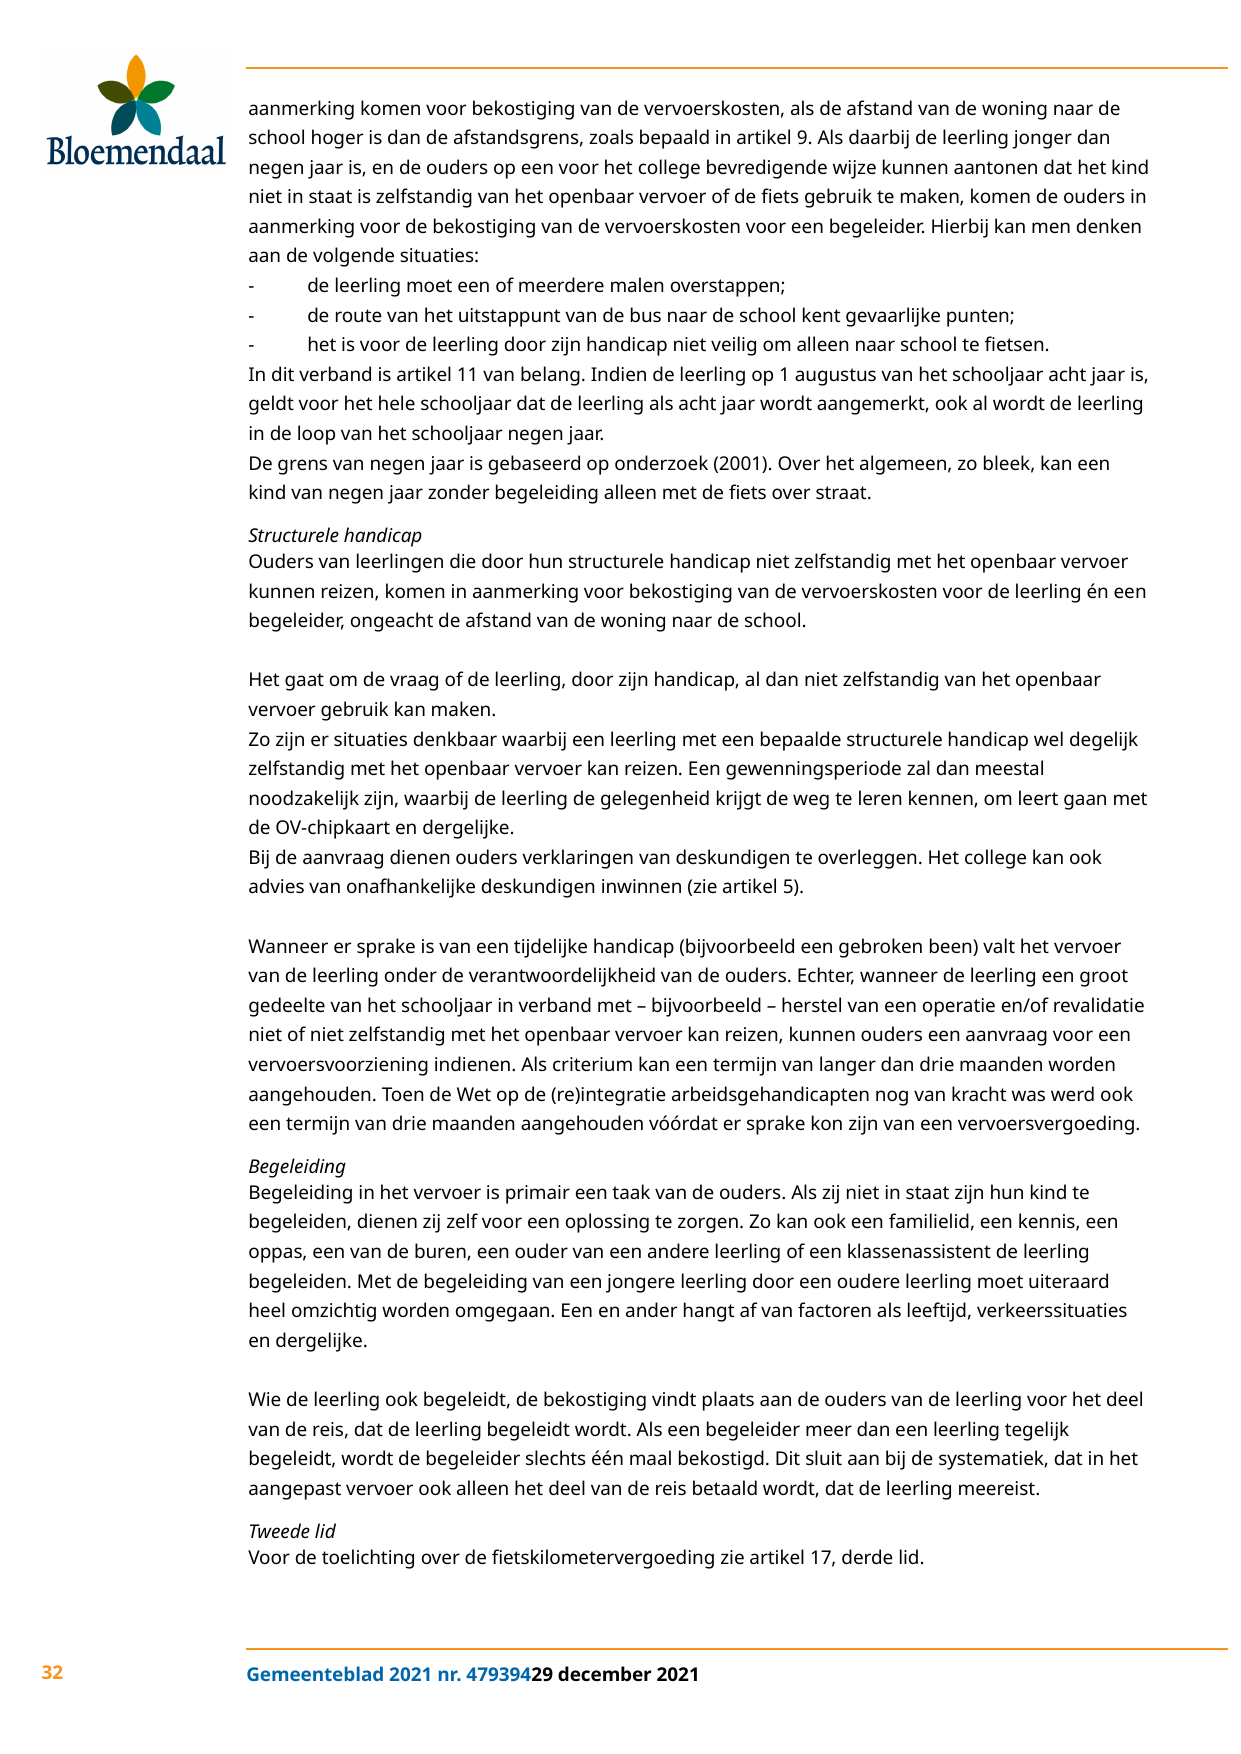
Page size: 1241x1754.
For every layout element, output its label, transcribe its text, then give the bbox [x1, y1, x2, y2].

picture [41, 47, 231, 172]
text In dit verband is artikel 11 van belang. Indien de leerling op 1 augustus van het schooljaar acht jaar is, geldt voor het hele schooljaar dat de leerling als acht jaar wordt aangemerkt, ook al wordt de leerling in de loop van het schooljaar negen jaar. [248, 361, 1152, 446]
list de leerling moet een of meerdere malen overstappen; [248, 272, 1152, 298]
text Wanneer er sprake is van een tijdelijke handicap (bijvoorbeeld een gebroken been) valt het vervoer van de leerling onder de verantwoordelijkheid van de ouders. Echter, wanneer de leerling een groot gedeelte van het schooljaar in verband met – bijvoorbeeld – herstel van een operatie en/of revalidatie niet of niet zelfstandig met het openbaar vervoer kan reizen, kunnen ouders een aanvraag voor een vervoersvoorziening indienen. Als criterium kan een termijn van langer dan drie maanden worden aangehouden. Toen de Wet op de (re)integratie arbeidsgehandicapten nog van kracht was werd ook een termijn van drie maanden aangehouden vóórdat er sprake kon zijn van een vervoersvergoeding. [248, 933, 1152, 1136]
text Voor de toelichting over de fietskilometervergoeding zie artikel 17, derde lid. [248, 1544, 1152, 1569]
text Bij de aanvraag dienen ouders verklaringen van deskundigen te overleggen. Het college kan ook advies van onafhankelijke deskundigen inwinnen (zie artikel 5). [248, 844, 1152, 899]
text Structurele handicap [248, 522, 1152, 548]
text De grens van negen jaar is gebaseerd op onderzoek (2001). Over het algemeen, zo bleek, kan een kind van negen jaar zonder begeleiding alleen met de fiets over straat. [248, 450, 1152, 505]
text Wie de leerling ook begeleidt, de bekostiging vindt plaats aan de ouders van de leerling voor het deel van de reis, dat de leerling begeleidt wordt. Als een begeleider meer dan een leerling tegelijk begeleidt, wordt de begeleider slechts één maal bekostigd. Dit sluit aan bij de systematiek, dat in het aangepast vervoer ook alleen het deel van de reis betaald wordt, dat de leerling meereist. [248, 1386, 1152, 1501]
text Het gaat om de vraag of de leerling, door zijn handicap, al dan niet zelfstandig van het openbaar vervoer gebruik kan maken. [248, 667, 1152, 722]
text Zo zijn er situaties denkbaar waarbij een leerling met een bepaalde structurele handicap wel degelijk zelfstandig met het openbaar vervoer kan reizen. Een gewenningsperiode zal dan meestal noodzakelijk zijn, waarbij de leerling de gelegenheid krijgt de weg te leren kennen, om leert gaan met de OV-chipkaart en dergelijke. [248, 726, 1152, 840]
text Tweede lid [248, 1518, 1152, 1544]
list het is voor de leerling door zijn handicap niet veilig om alleen naar school te fietsen. [248, 331, 1152, 357]
text Ouders van leerlingen die door hun structurele handicap niet zelfstandig met het openbaar vervoer kunnen reizen, komen in aanmerking voor bekostiging van de vervoerskosten voor de leerling én een begeleider, ongeacht de afstand van de woning naar de school. [248, 548, 1152, 633]
list de route van het uitstappunt van de bus naar de school kent gevaarlijke punten; [248, 302, 1152, 328]
text Begeleiding [248, 1153, 1152, 1179]
text aanmerking komen voor bekostiging van de vervoerskosten, als de afstand van de woning naar de school hoger is dan de afstandsgrens, zoals bepaald in artikel 9. Als daarbij de leerling jonger dan negen jaar is, en de ouders op een voor het college bevredigende wijze kunnen aantonen dat het kind niet in staat is zelfstandig van het openbaar vervoer of de fiets gebruik te maken, komen de ouders in aanmerking voor de bekostiging van de vervoerskosten voor een begeleider. Hierbij kan men denken aan de volgende situaties: [248, 95, 1152, 268]
text Begeleiding in het vervoer is primair een taak van de ouders. Als zij niet in staat zijn hun kind te begeleiden, dienen zij zelf voor een oplossing te zorgen. Zo kan ook een familielid, een kennis, een oppas, een van de buren, een ouder van een andere leerling of een klassenassistent de leerling begeleiden. Met de begeleiding van een jongere leerling door een oudere leerling moet uiteraard heel omzichtig worden omgegaan. Een en ander hangt af van factoren als leeftijd, verkeerssituaties en dergelijke. [248, 1179, 1152, 1353]
